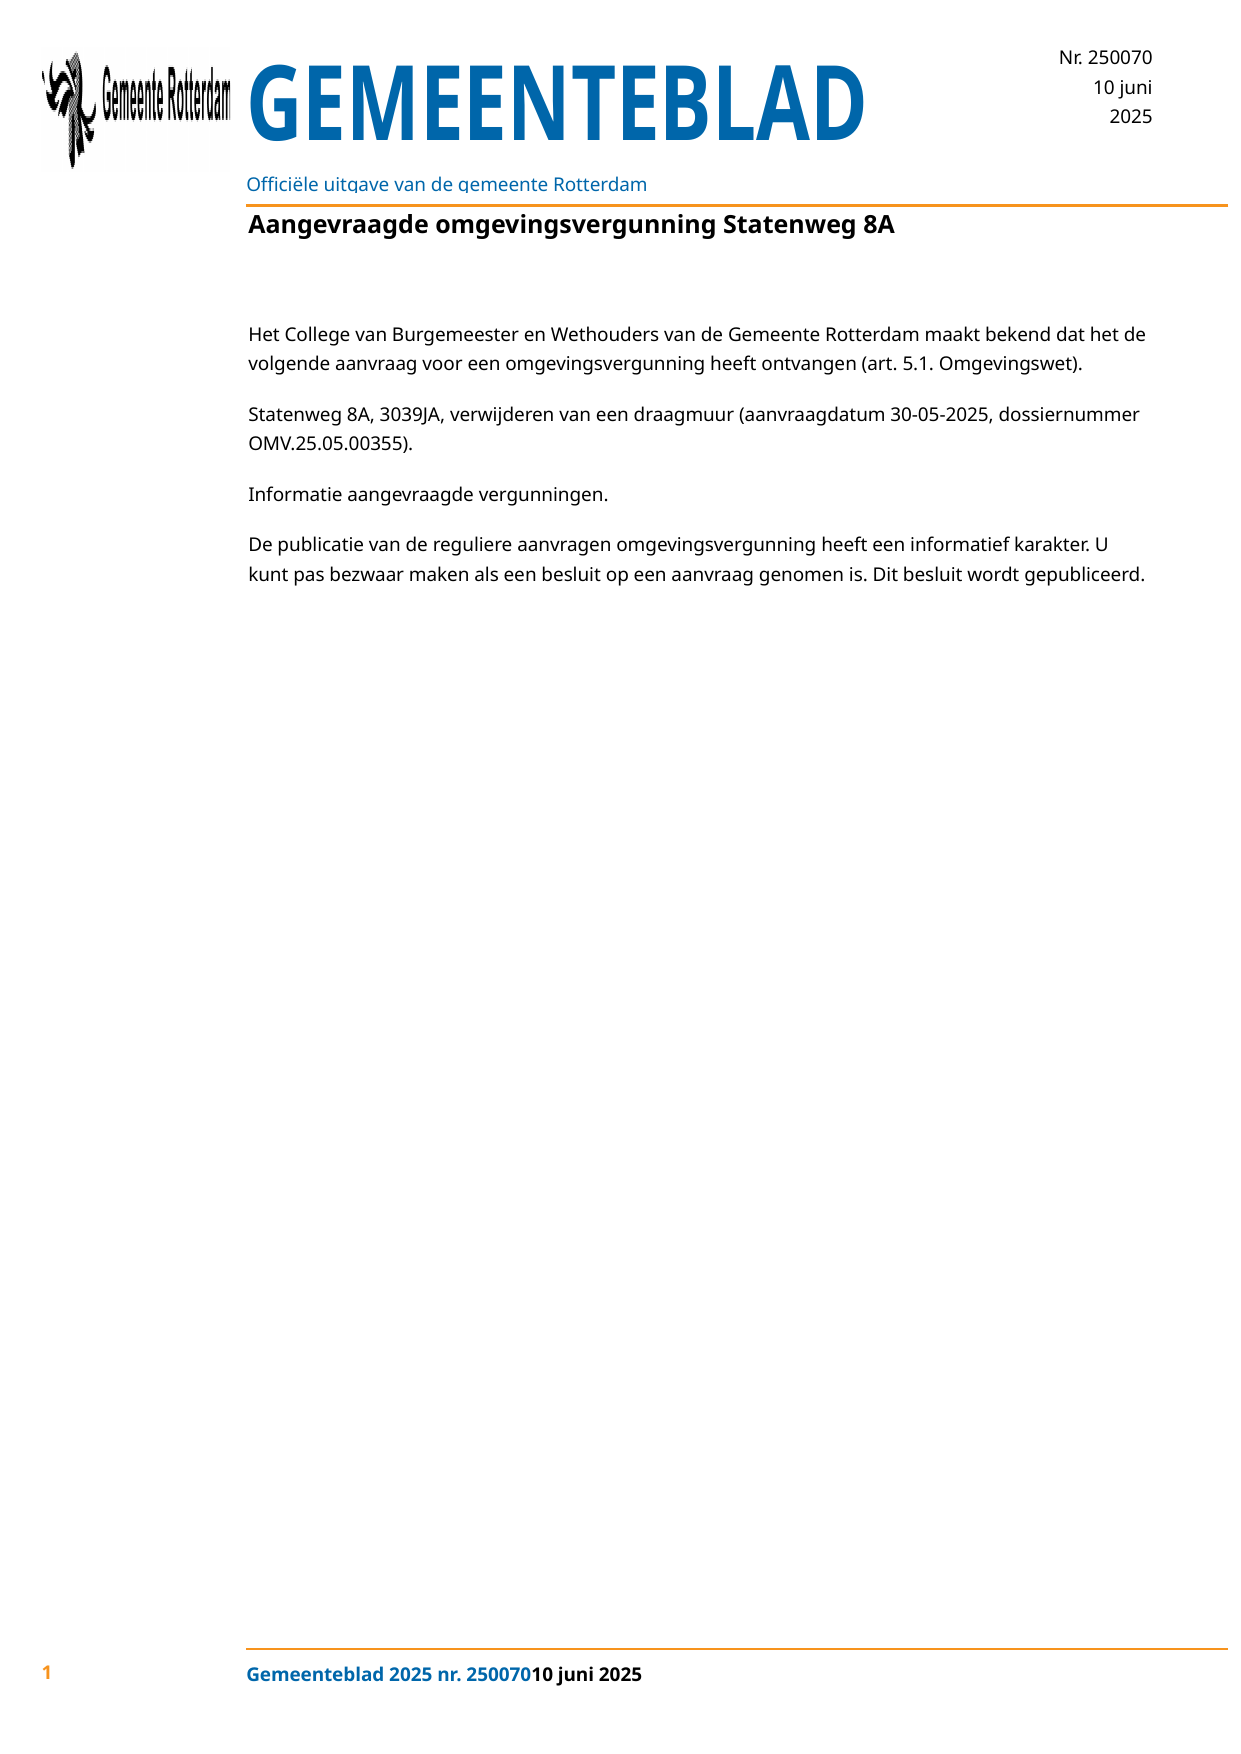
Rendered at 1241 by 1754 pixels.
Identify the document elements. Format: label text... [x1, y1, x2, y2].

picture [41, 47, 231, 172]
text Informatie aangevraagde vergunningen. [248, 481, 1152, 506]
text Statenweg 8A, 3039JA, verwijderen van een draagmuur (aanvraagdatum 30-05-2025, dossiernummer OMV.25.05.00355). [248, 401, 1152, 456]
text De publicatie van de reguliere aanvragen omgevingsvergunning heeft een informatief karakter. U kunt pas bezwaar maken als een besluit op een aanvraag genomen is. Dit besluit wordt gepubliceerd. [248, 531, 1152, 586]
text Het College van Burgemeester en Wethouders van de Gemeente Rotterdam maakt bekend dat het de volgende aanvraag voor een omgevingsvergunning heeft ontvangen (art. 5.1. Omgevingswet). [248, 321, 1152, 376]
text Aangevraagde omgevingsvergunning Statenweg 8A [248, 207, 1152, 241]
